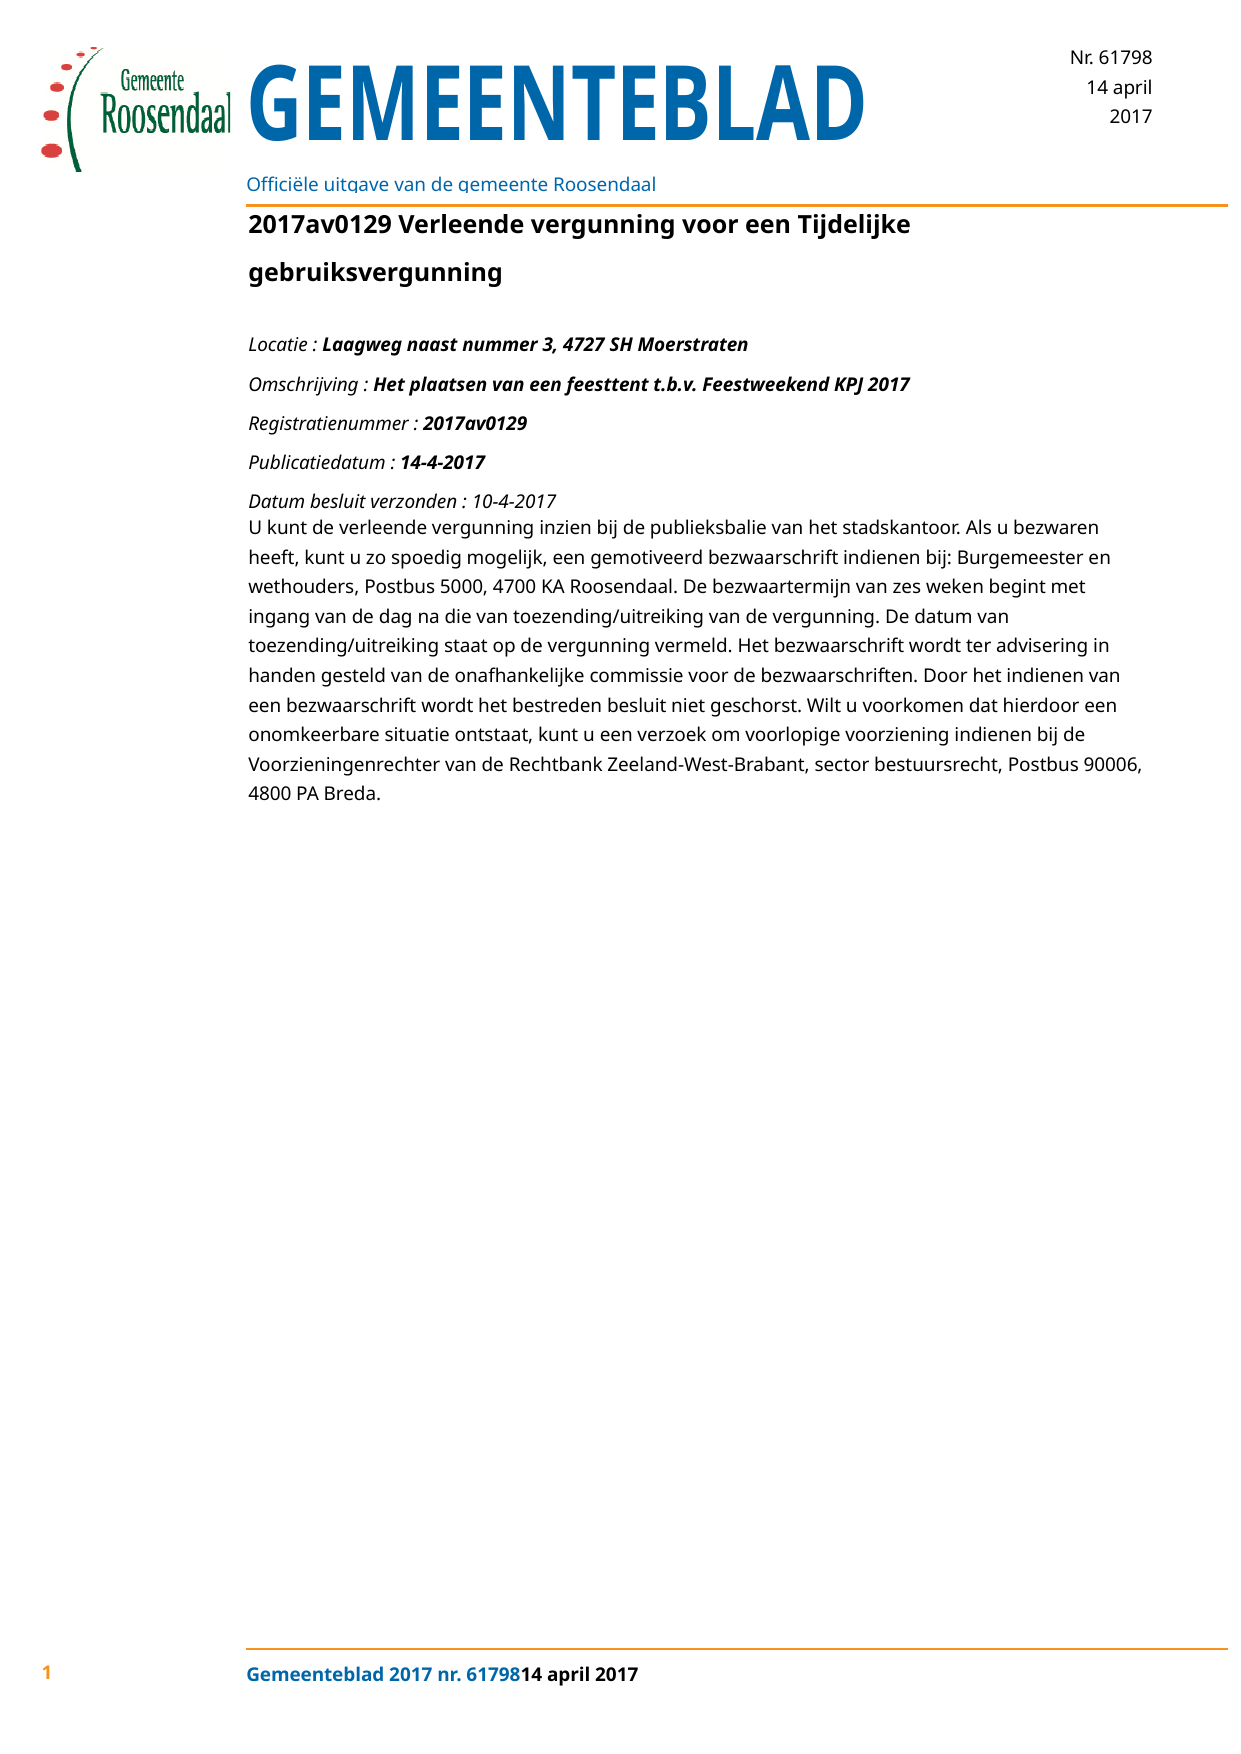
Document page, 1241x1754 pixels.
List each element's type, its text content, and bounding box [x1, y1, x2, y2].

text U kunt de verleende vergunning inzien bij de publieksbalie van het stadskantoor. Als u bezwaren heeft, kunt u zo spoedig mogelijk, een gemotiveerd bezwaarschrift indienen bij: Burgemeester en wethouders, Postbus 5000, 4700 KA Roosendaal. De bezwaartermijn van zes weken begint met ingang van de dag na die van toezending/uitreiking van de vergunning. De datum van toezending/uitreiking staat op de vergunning vermeld. Het bezwaarschrift wordt ter advisering in handen gesteld van de onafhankelijke commissie voor de bezwaarschriften. Door het indienen van een bezwaarschrift wordt het bestreden besluit niet geschorst. Wilt u voorkomen dat hierdoor een onomkeerbare situatie ontstaat, kunt u een verzoek om voorlopige voorziening indienen bij de Voorzieningenrechter van de Rechtbank Zeeland-West-Brabant, sector bestuursrecht, Postbus 90006, 4800 PA Breda. [248, 514, 1152, 806]
picture [41, 47, 231, 172]
text Publicatiedatum : 14-4-2017 [248, 449, 1152, 475]
text Datum besluit verzonden : 10-4-2017 [248, 488, 1152, 514]
text Registratienummer : 2017av0129 [248, 410, 1152, 436]
text Locatie : Laagweg naast nummer 3, 4727 SH Moerstraten [248, 331, 1152, 357]
text Omschrijving : Het plaatsen van een feesttent t.b.v. Feestweekend KPJ 2017 [248, 371, 1152, 396]
text 2017av0129 Verleende vergunning voor een Tijdelijke gebruiksvergunning [248, 207, 1152, 288]
